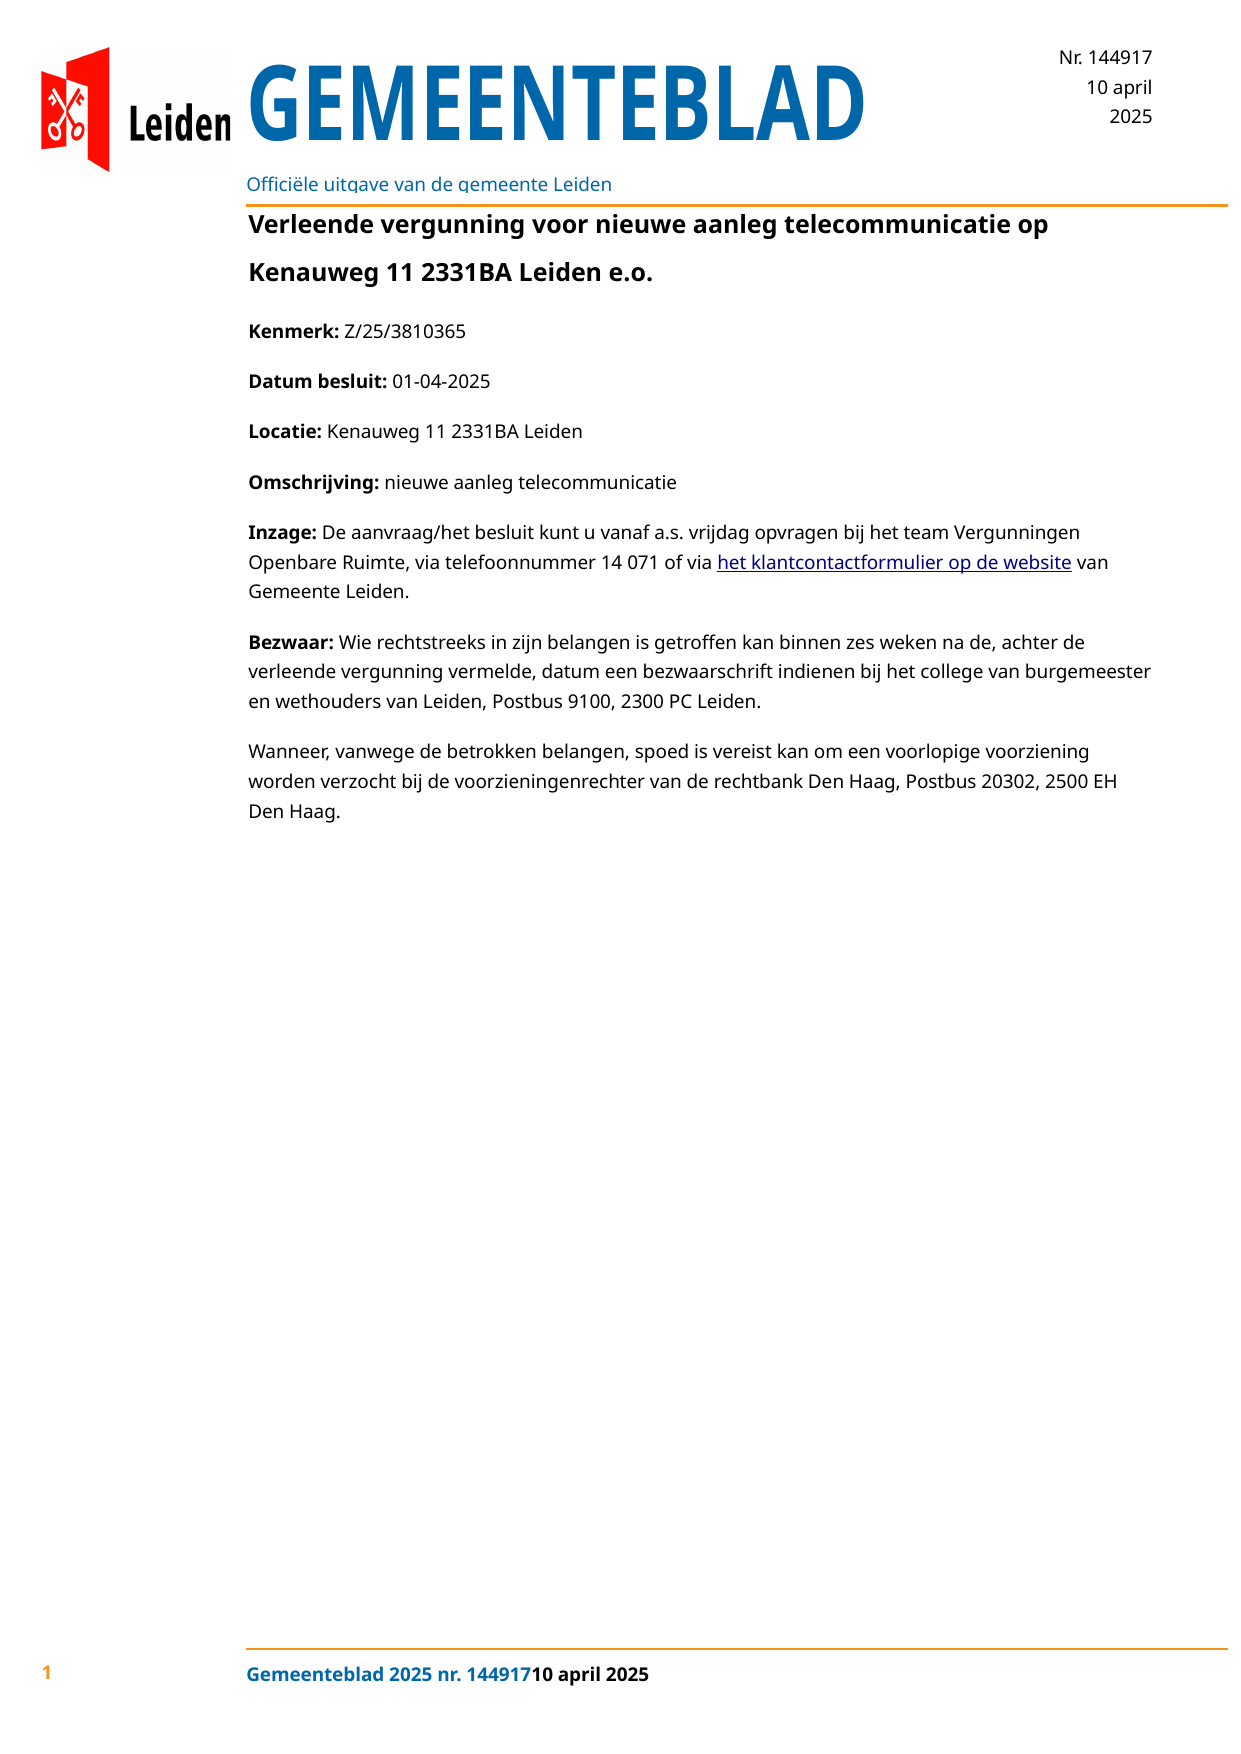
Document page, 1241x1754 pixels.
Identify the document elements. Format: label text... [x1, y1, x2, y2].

text Datum besluit: 01-04-2025 [248, 368, 1152, 394]
text Verleende vergunning voor nieuwe aanleg telecommunicatie op Kenauweg 11 2331BA Leiden e.o. [248, 207, 1152, 288]
text Kenmerk: Z/25/3810365 [248, 318, 1152, 344]
picture [41, 47, 231, 172]
text Locatie: Kenauweg 11 2331BA Leiden [248, 419, 1152, 444]
text Bezwaar: Wie rechtstreeks in zijn belangen is getroffen kan binnen zes weken na de, achter de verleende vergunning vermelde, datum een bezwaarschrift indienen bij het college van burgemeester en wethouders van Leiden, Postbus 9100, 2300 PC Leiden. [248, 629, 1152, 714]
text Wanneer, vanwege de betrokken belangen, spoed is vereist kan om een voorlopige voorziening worden verzocht bij de voorzieningenrechter van de rechtbank Den Haag, Postbus 20302, 2500 EH Den Haag. [248, 739, 1152, 824]
text Omschrijving: nieuwe aanleg telecommunicatie [248, 469, 1152, 495]
text Inzage: De aanvraag/het besluit kunt u vanaf a.s. vrijdag opvragen bij het team Vergunningen Openbare Ruimte, via telefoonnummer 14 071 of via het klantcontactformulier op de website van Gemeente Leiden. [248, 519, 1152, 604]
